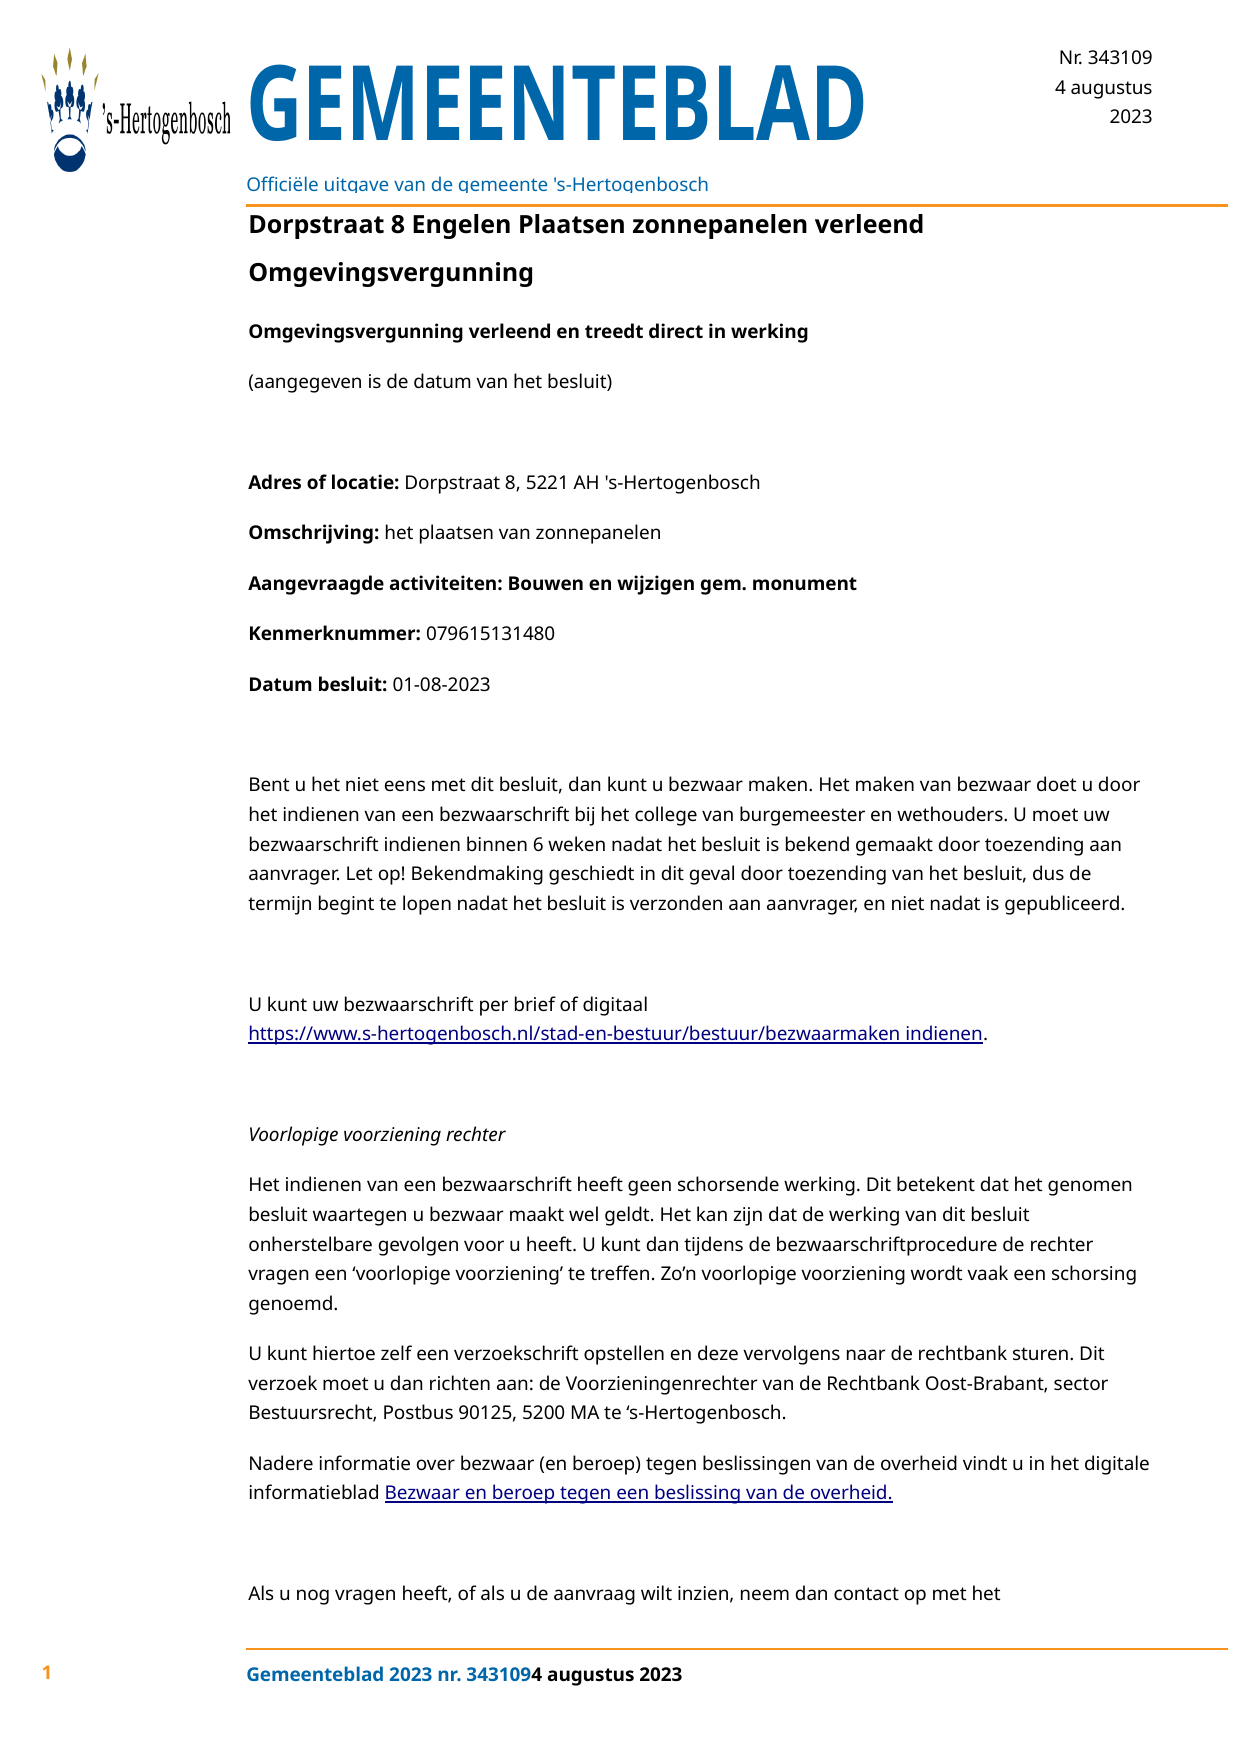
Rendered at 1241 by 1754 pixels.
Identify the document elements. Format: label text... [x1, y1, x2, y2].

text U kunt hiertoe zelf een verzoekschrift opstellen en deze vervolgens naar de rechtbank sturen. Dit verzoek moet u dan richten aan: de Voorzieningenrechter van de Rechtbank Oost-Brabant, sector Bestuursrecht, Postbus 90125, 5200 MA te ‘s-Hertogenbosch. [248, 1340, 1152, 1425]
text (aangegeven is de datum van het besluit) [248, 368, 1152, 394]
text Adres of locatie: Dorpstraat 8, 5221 AH 's-Hertogenbosch [248, 469, 1152, 495]
text Datum besluit: 01-08-2023 [248, 671, 1152, 697]
text Nadere informatie over bezwaar (en beroep) tegen beslissingen van de overheid vindt u in het digitale informatieblad Bezwaar en beroep tegen een beslissing van de overheid. [248, 1450, 1152, 1505]
text Als u nog vragen heeft, of als u de aanvraag wilt inzien, neem dan contact op met het [248, 1580, 1152, 1606]
text Omschrijving: het plaatsen van zonnepanelen [248, 519, 1152, 545]
text Kenmerknummer: 079615131480 [248, 620, 1152, 646]
text Voorlopige voorziening rechter [248, 1121, 1152, 1147]
text Bent u het niet eens met dit besluit, dan kunt u bezwaar maken. Het maken van bezwaar doet u door het indienen van een bezwaarschrift bij het college van burgemeester en wethouders. U moet uw bezwaarschrift indienen binnen 6 weken nadat het besluit is bekend gemaakt door toezending aan aanvrager. Let op! Bekendmaking geschiedt in dit geval door toezending van het besluit, dus de termijn begint te lopen nadat het besluit is verzonden aan aanvrager, en niet nadat is gepubliceerd. [248, 772, 1152, 916]
text Dorpstraat 8 Engelen Plaatsen zonnepanelen verleend Omgevingsvergunning [248, 207, 1152, 288]
picture [41, 47, 231, 172]
text U kunt uw bezwaarschrift per brief of digitaal https://www.s-hertogenbosch.nl/stad-en-bestuur/bestuur/bezwaarmaken indienen. [248, 991, 1152, 1046]
text Het indienen van een bezwaarschrift heeft geen schorsende werking. Dit betekent dat het genomen besluit waartegen u bezwaar maakt wel geldt. Het kan zijn dat de werking van dit besluit onherstelbare gevolgen voor u heeft. U kunt dan tijdens de bezwaarschriftprocedure de rechter vragen een ‘voorlopige voorziening’ te treffen. Zo’n voorlopige voorziening wordt vaak een schorsing genoemd. [248, 1172, 1152, 1316]
text Omgevingsvergunning verleend en treedt direct in werking [248, 318, 1152, 344]
text Aangevraagde activiteiten: Bouwen en wijzigen gem. monument [248, 570, 1152, 596]
